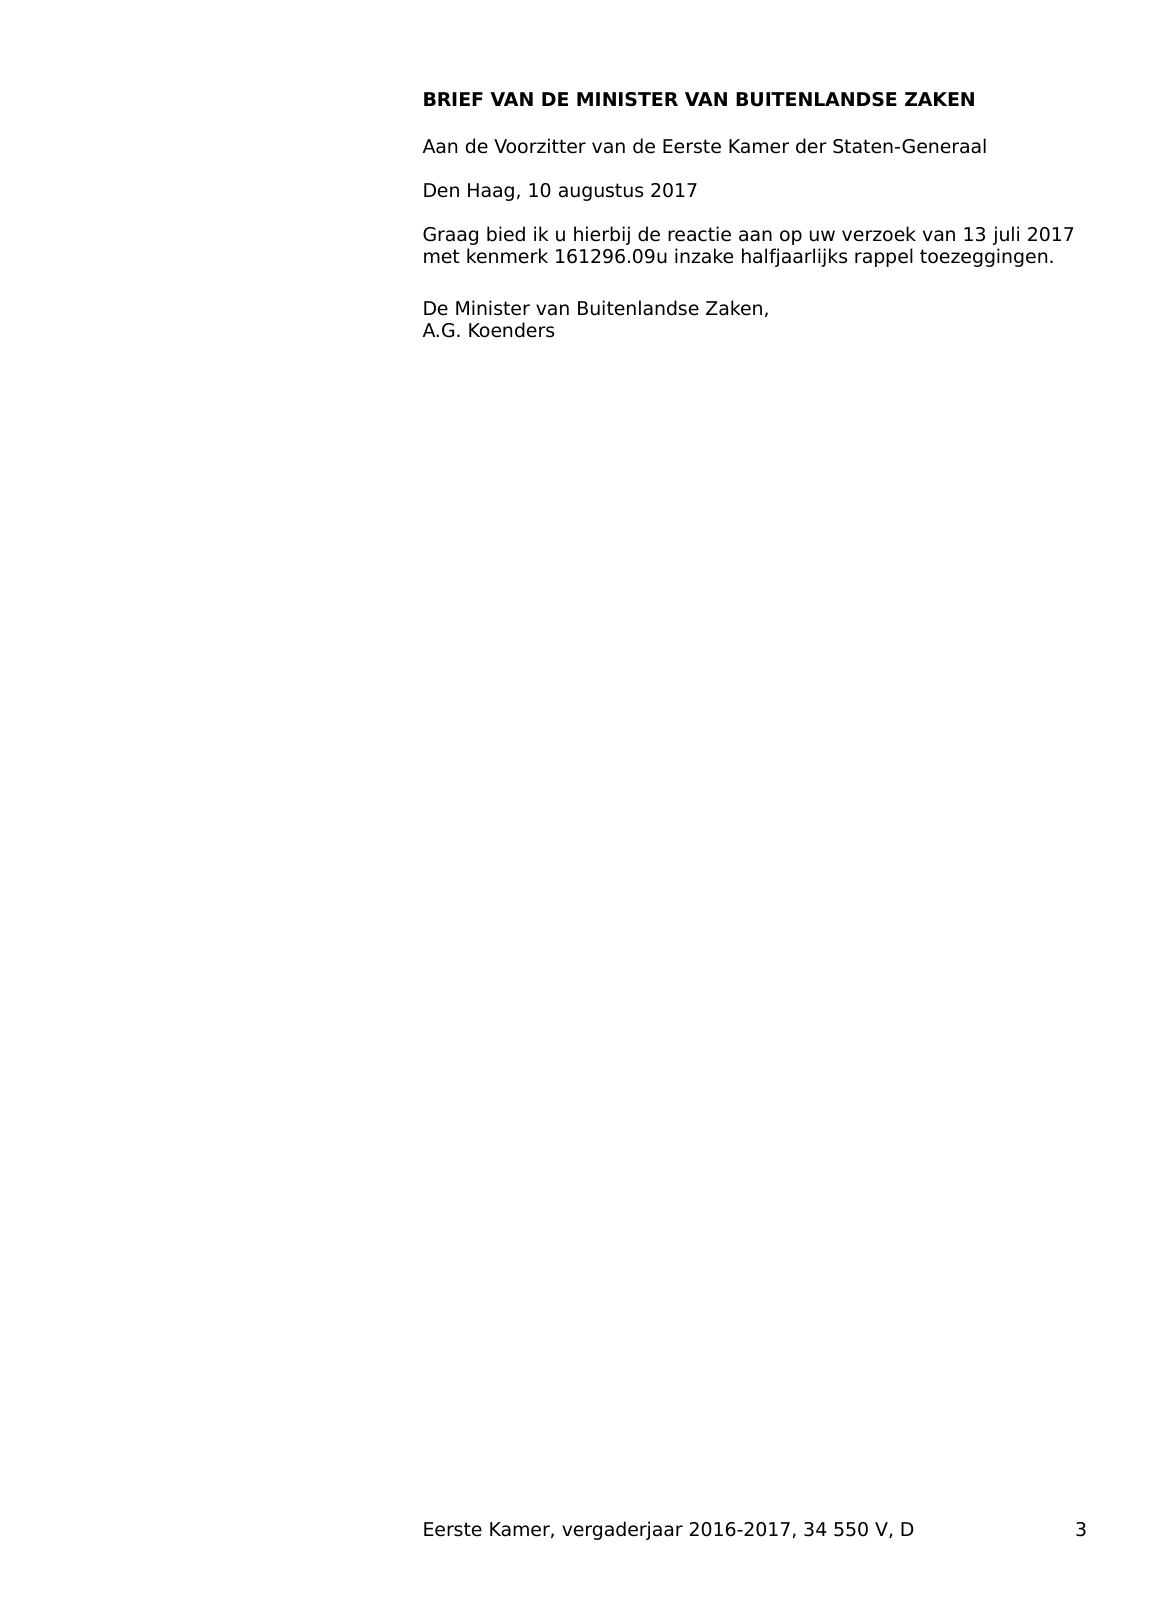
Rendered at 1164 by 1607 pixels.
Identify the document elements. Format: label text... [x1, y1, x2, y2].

text De Minister van Buitenlandse Zaken, A.G. Koenders [422, 298, 1087, 342]
text Aan de Voorzitter van de Eerste Kamer der Staten-Generaal [422, 136, 1087, 158]
text Den Haag, 10 augustus 2017 [422, 180, 1087, 202]
subtitle BRIEF VAN DE MINISTER VAN BUITENLANDSE ZAKEN [422, 89, 1087, 111]
text Graag bied ik u hierbij de reactie aan op uw verzoek van 13 juli 2017 met kenmerk 161296.09u inzake halfjaarlijks rappel toezeggingen. [422, 224, 1087, 268]
